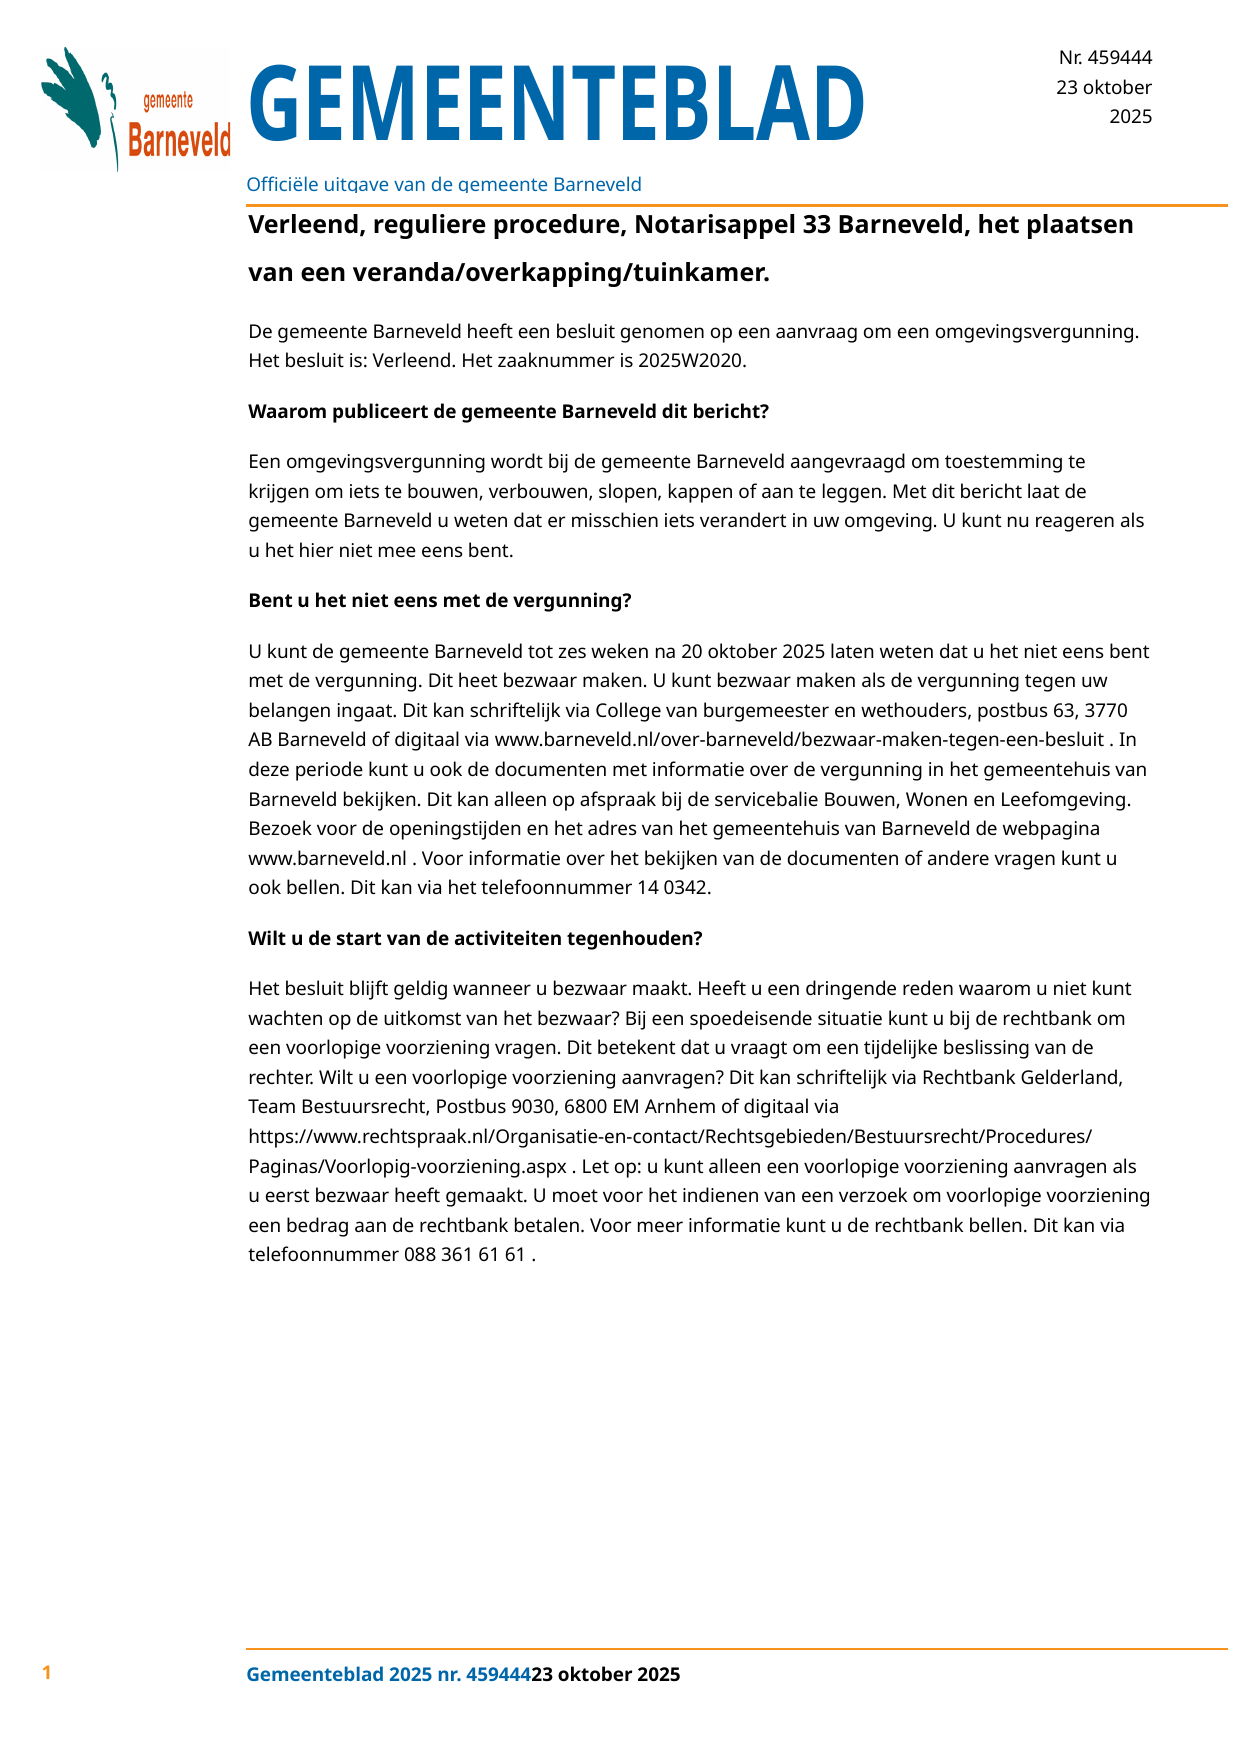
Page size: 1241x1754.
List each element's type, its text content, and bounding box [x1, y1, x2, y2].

text De gemeente Barneveld heeft een besluit genomen op een aanvraag om een omgevingsvergunning. Het besluit is: Verleend. Het zaaknummer is 2025W2020. [248, 318, 1152, 373]
text Wilt u de start van de activiteiten tegenhouden? [248, 925, 1152, 951]
text Waarom publiceert de gemeente Barneveld dit bericht? [248, 398, 1152, 424]
text Het besluit blijft geldig wanneer u bezwaar maakt. Heeft u een dringende reden waarom u niet kunt wachten op de uitkomst van het bezwaar? Bij een spoedeisende situatie kunt u bij de rechtbank om een voorlopige voorziening vragen. Dit betekent dat u vraagt om een tijdelijke beslissing van de rechter. Wilt u een voorlopige voorziening aanvragen? Dit kan schriftelijk via Rechtbank Gelderland, Team Bestuursrecht, Postbus 9030, 6800 EM Arnhem of digitaal via https://www.rechtspraak.nl/Organisatie-en-contact/Rechtsgebieden/Bestuursrecht/Procedures/Paginas/Voorlopig-voorziening.aspx . Let op: u kunt alleen een voorlopige voorziening aanvragen als u eerst bezwaar heeft gemaakt. U moet voor het indienen van een verzoek om voorlopige voorziening een bedrag aan de rechtbank betalen. Voor meer informatie kunt u de rechtbank bellen. Dit kan via telefoonnummer 088 361 61 61 . [248, 975, 1152, 1267]
text Verleend, reguliere procedure, Notarisappel 33 Barneveld, het plaatsen van een veranda/overkapping/tuinkamer. [248, 207, 1152, 288]
text Bent u het niet eens met de vergunning? [248, 587, 1152, 613]
text U kunt de gemeente Barneveld tot zes weken na 20 oktober 2025 laten weten dat u het niet eens bent met de vergunning. Dit heet bezwaar maken. U kunt bezwaar maken als de vergunning tegen uw belangen ingaat. Dit kan schriftelijk via College van burgemeester en wethouders, postbus 63, 3770 AB Barneveld of digitaal via www.barneveld.nl/over-barneveld/bezwaar-maken-tegen-een-besluit . In deze periode kunt u ook de documenten met informatie over de vergunning in het gemeentehuis van Barneveld bekijken. Dit kan alleen op afspraak bij de servicebalie Bouwen, Wonen en Leefomgeving. Bezoek voor de openingstijden en het adres van het gemeentehuis van Barneveld de webpagina www.barneveld.nl . Voor informatie over het bekijken van de documenten of andere vragen kunt u ook bellen. Dit kan via het telefoonnummer 14 0342. [248, 638, 1152, 900]
picture [41, 47, 231, 172]
text Een omgevingsvergunning wordt bij de gemeente Barneveld aangevraagd om toestemming te krijgen om iets te bouwen, verbouwen, slopen, kappen of aan te leggen. Met dit bericht laat de gemeente Barneveld u weten dat er misschien iets verandert in uw omgeving. U kunt nu reageren als u het hier niet mee eens bent. [248, 448, 1152, 563]
